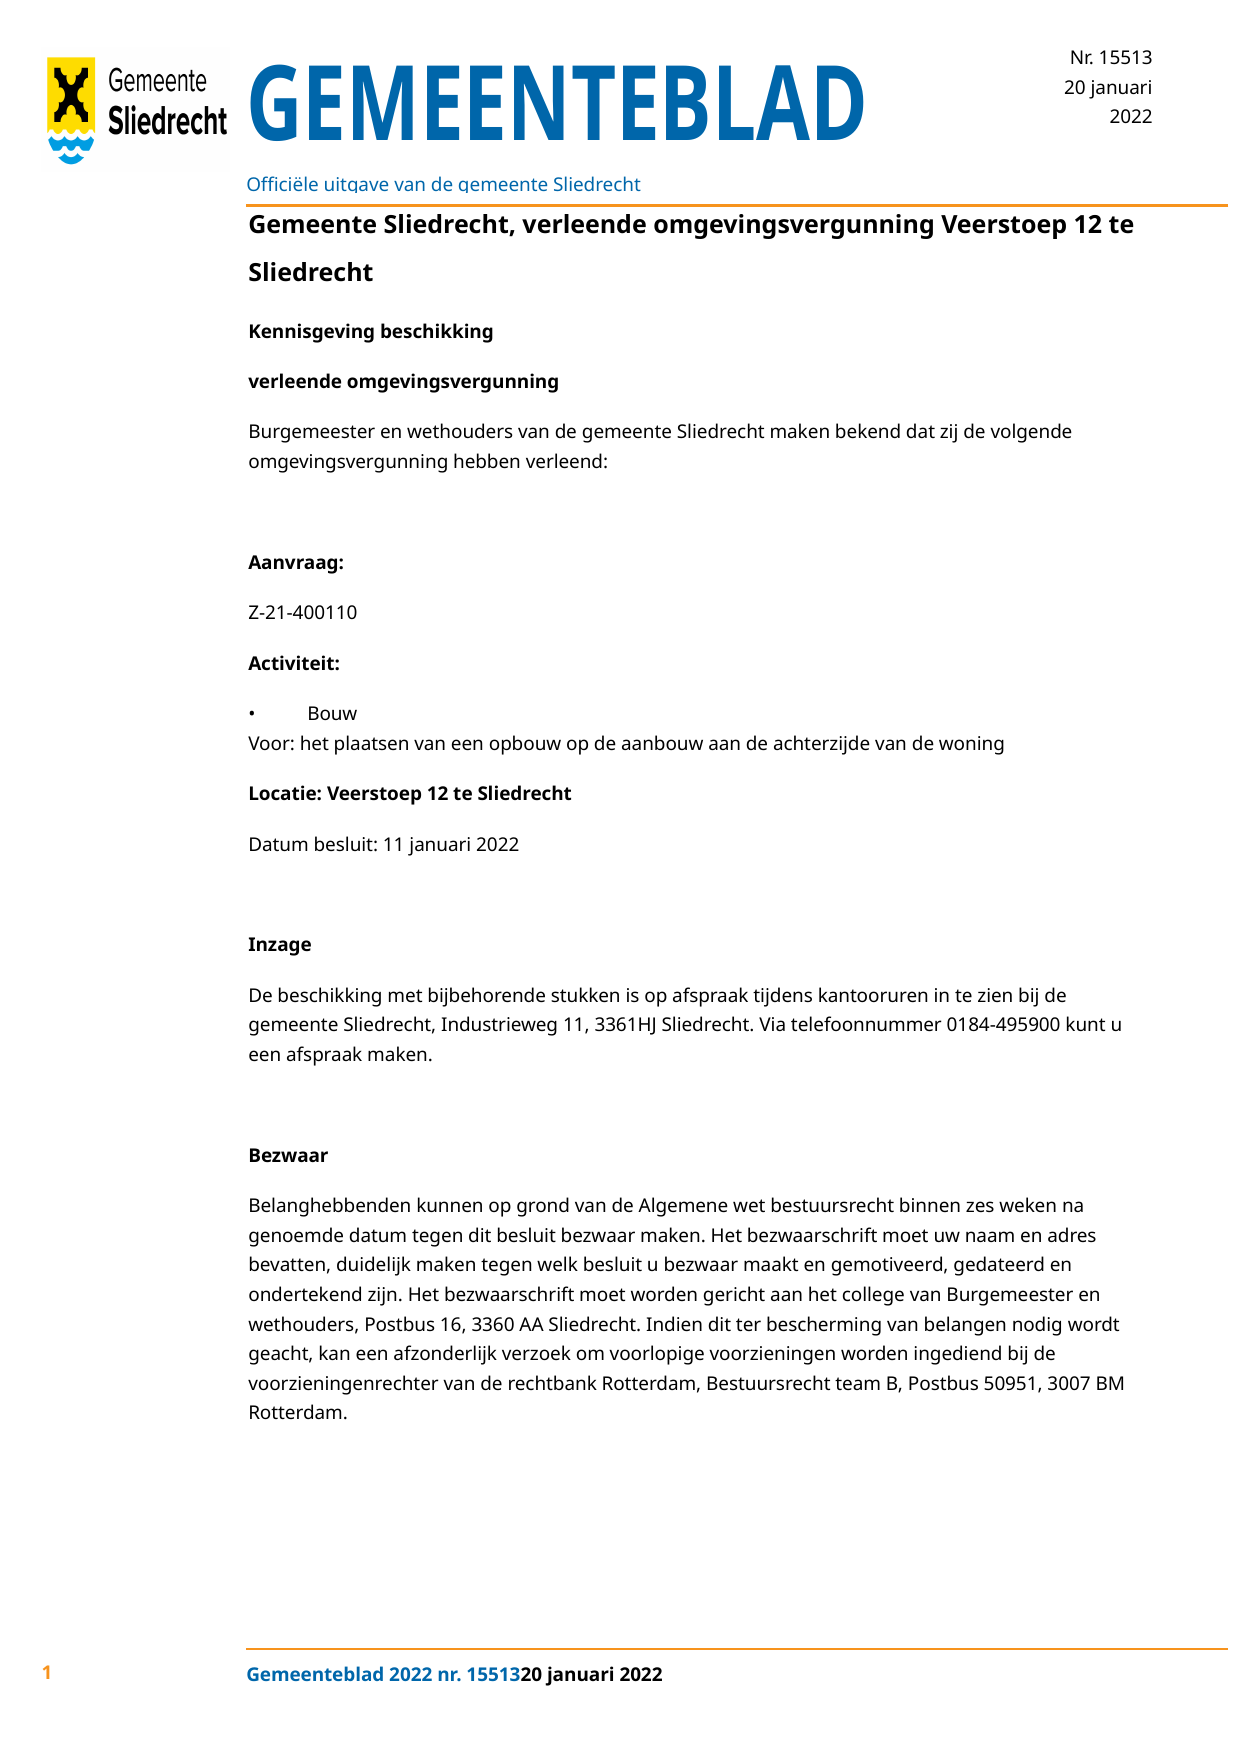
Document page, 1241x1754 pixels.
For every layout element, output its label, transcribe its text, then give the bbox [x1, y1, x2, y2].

text Gemeente Sliedrecht, verleende omgevingsvergunning Veerstoep 12 te Sliedrecht [248, 207, 1152, 288]
picture [41, 47, 231, 172]
list Bouw [248, 700, 1152, 726]
text Aanvraag: [248, 549, 1152, 575]
text Z-21-400110 [248, 599, 1152, 625]
text Datum besluit: 11 januari 2022 [248, 831, 1152, 857]
text Belanghebbenden kunnen op grond van de Algemene wet bestuursrecht binnen zes weken na genoemde datum tegen dit besluit bezwaar maken. Het bezwaarschrift moet uw naam en adres bevatten, duidelijk maken tegen welk besluit u bezwaar maakt en gemotiveerd, gedateerd en ondertekend zijn. Het bezwaarschrift moet worden gericht aan het college van Burgemeester en wethouders, Postbus 16, 3360 AA Sliedrecht. Indien dit ter bescherming van belangen nodig wordt geacht, kan een afzonderlijk verzoek om voorlopige voorzieningen worden ingediend bij de voorzieningenrechter van de rechtbank Rotterdam, Bestuursrecht team B, Postbus 50951, 3007 BM Rotterdam. [248, 1192, 1152, 1425]
text Voor: het plaatsen van een opbouw op de aanbouw aan de achterzijde van de woning [248, 730, 1152, 756]
text Locatie: Veerstoep 12 te Sliedrecht [248, 780, 1152, 806]
text Activiteit: [248, 650, 1152, 676]
text Inzage [248, 932, 1152, 957]
text verleende omgevingsvergunning [248, 368, 1152, 394]
text De beschikking met bijbehorende stukken is op afspraak tijdens kantooruren in te zien bij de gemeente Sliedrecht, Industrieweg 11, 3361HJ Sliedrecht. Via telefoonnummer 0184-495900 kunt u een afspraak maken. [248, 982, 1152, 1067]
text Kennisgeving beschikking [248, 318, 1152, 344]
text Bezwaar [248, 1142, 1152, 1168]
text Burgemeester en wethouders van de gemeente Sliedrecht maken bekend dat zij de volgende omgevingsvergunning hebben verleend: [248, 419, 1152, 474]
